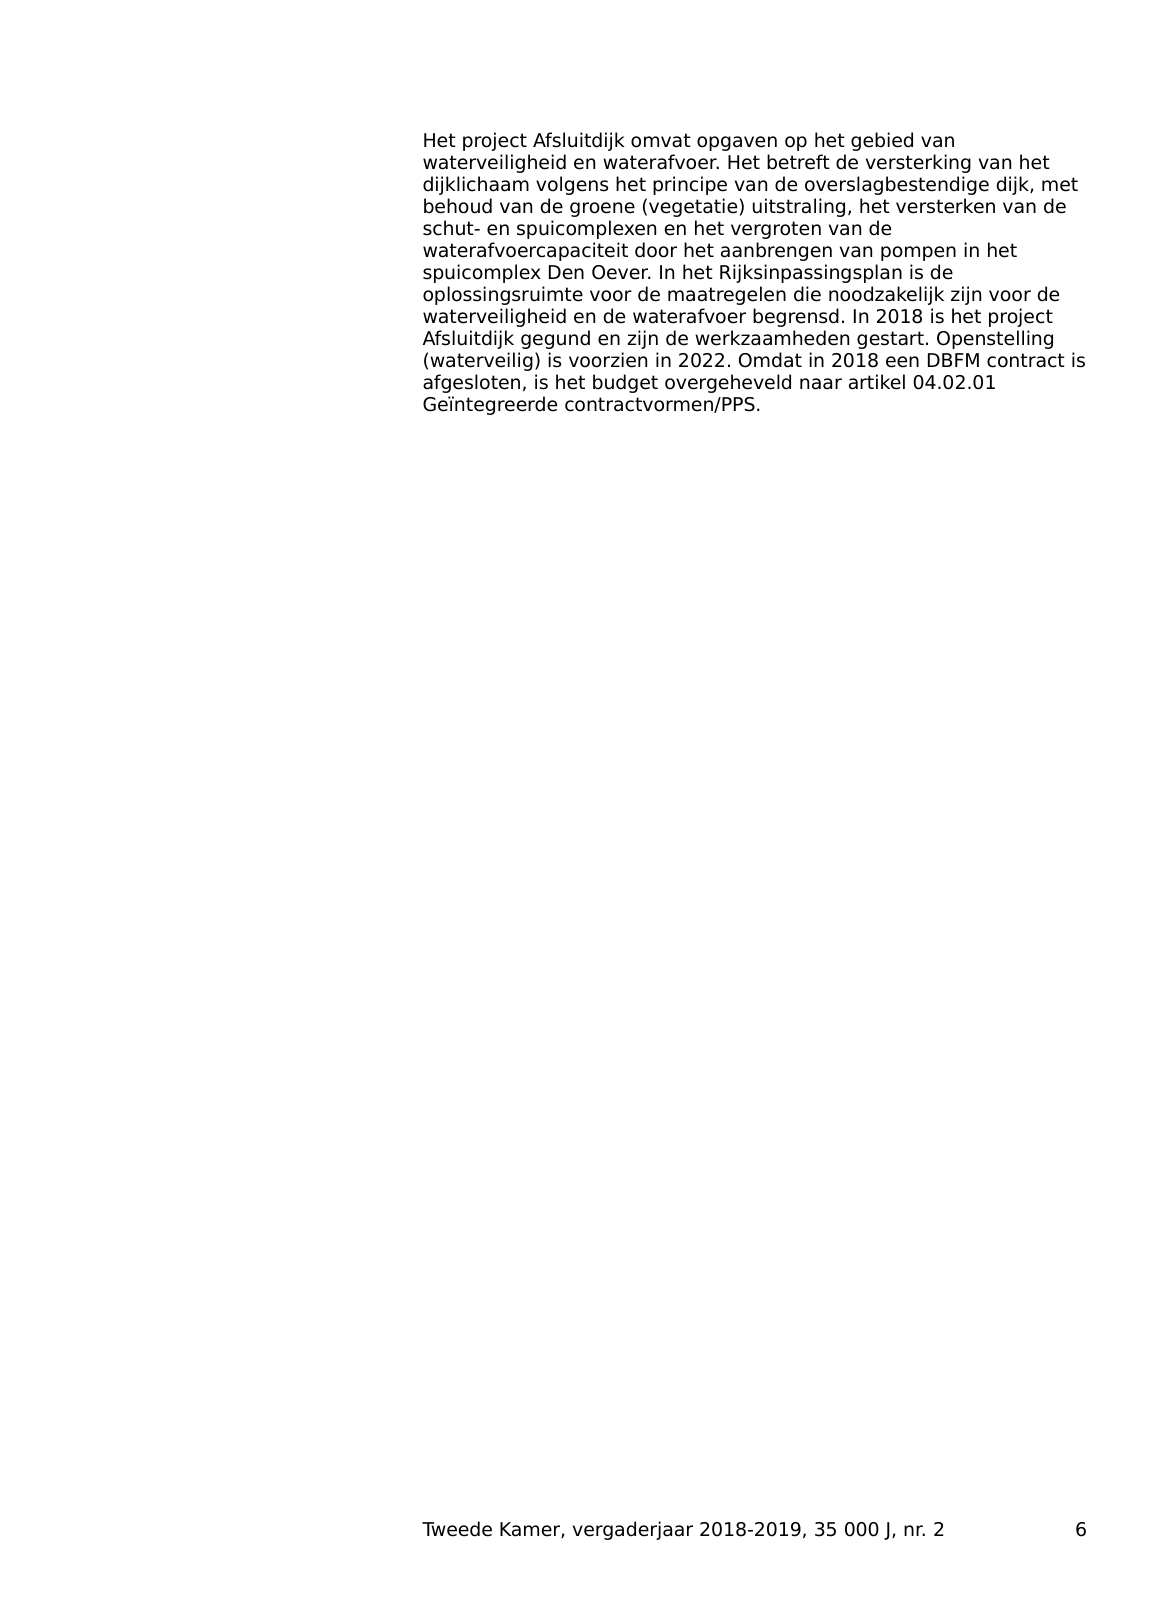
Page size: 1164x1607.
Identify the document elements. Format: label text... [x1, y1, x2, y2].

text Het project Afsluitdijk omvat opgaven op het gebied van waterveiligheid en waterafvoer. Het betreft de versterking van het dijklichaam volgens het principe van de overslagbestendige dijk, met behoud van de groene (vegetatie) uitstraling, het versterken van de schut- en spuicomplexen en het vergroten van de waterafvoercapaciteit door het aanbrengen van pompen in het spuicomplex Den Oever. In het Rijksinpassingsplan is de oplossingsruimte voor de maatregelen die noodzakelijk zijn voor de waterveiligheid en de waterafvoer begrensd. In 2018 is het project Afsluitdijk gegund en zijn de werkzaamheden gestart. Openstelling (waterveilig) is voorzien in 2022. Omdat in 2018 een DBFM contract is afgesloten, is het budget overgeheveld naar artikel 04.02.01 Geïntegreerde contractvormen/PPS. [422, 130, 1087, 416]
